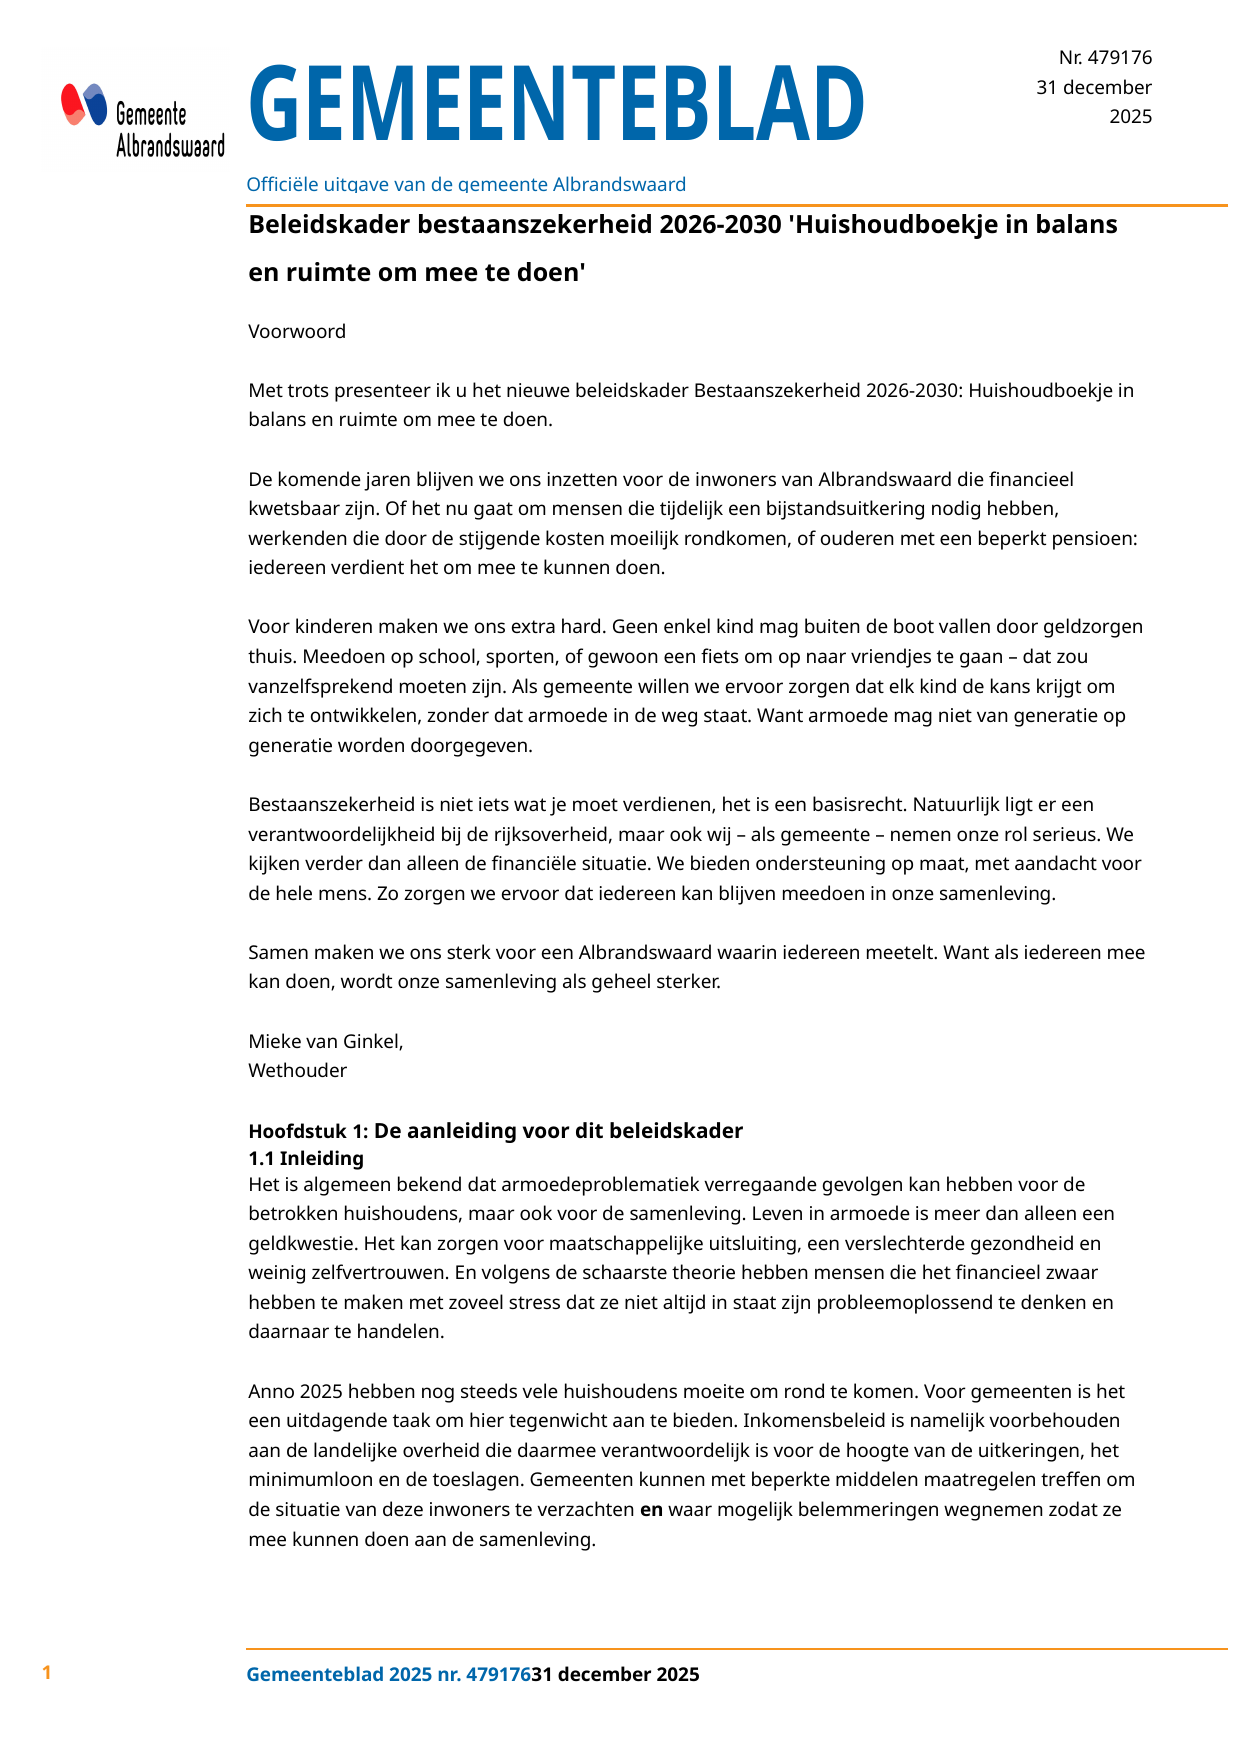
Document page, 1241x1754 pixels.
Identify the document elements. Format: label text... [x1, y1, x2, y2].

picture [41, 47, 231, 172]
text Voor kinderen maken we ons extra hard. Geen enkel kind mag buiten de boot vallen door geldzorgen thuis. Meedoen op school, sporten, of gewoon een fiets om op naar vriendjes te gaan – dat zou vanzelfsprekend moeten zijn. Als gemeente willen we ervoor zorgen dat elk kind de kans krijgt om zich te ontwikkelen, zonder dat armoede in de weg staat. Want armoede mag niet van generatie op generatie worden doorgegeven. [248, 614, 1152, 758]
text Voorwoord [248, 318, 1152, 344]
text Het is algemeen bekend dat armoedeproblematiek verregaande gevolgen kan hebben voor de betrokken huishoudens, maar ook voor de samenleving. Leven in armoede is meer dan alleen een geldkwestie. Het kan zorgen voor maatschappelijke uitsluiting, een verslechterde gezondheid en weinig zelfvertrouwen. En volgens de schaarste theorie hebben mensen die het financieel zwaar hebben te maken met zoveel stress dat ze niet altijd in staat zijn probleemoplossend te denken en daarnaar te handelen. [248, 1171, 1152, 1344]
text Samen maken we ons sterk voor een Albrandswaard waarin iedereen meetelt. Want als iedereen mee kan doen, wordt onze samenleving als geheel sterker. [248, 939, 1152, 994]
text Bestaanszekerheid is niet iets wat je moet verdienen, het is een basisrecht. Natuurlijk ligt er een verantwoordelijkheid bij de rijksoverheid, maar ook wij – als gemeente – nemen onze rol serieus. We kijken verder dan alleen de financiële situatie. We bieden ondersteuning op maat, met aandacht voor de hele mens. Zo zorgen we ervoor dat iedereen kan blijven meedoen in onze samenleving. [248, 791, 1152, 906]
text Beleidskader bestaanszekerheid 2026-2030 'Huishoudboekje in balans en ruimte om mee te doen' [248, 207, 1152, 288]
text Hoofdstuk 1: De aanleiding voor dit beleidskader [248, 1117, 1152, 1145]
text 1.1 Inleiding [248, 1145, 1152, 1171]
text Anno 2025 hebben nog steeds vele huishoudens moeite om rond te komen. Voor gemeenten is het een uitdagende taak om hier tegenwicht aan te bieden. Inkomensbeleid is namelijk voorbehouden aan de landelijke overheid die daarmee verantwoordelijk is voor de hoogte van de uitkeringen, het minimumloon en de toeslagen. Gemeenten kunnen met beperkte middelen maatregelen treffen om de situatie van deze inwoners te verzachten en waar mogelijk belemmeringen wegnemen zodat ze mee kunnen doen aan de samenleving. [248, 1378, 1152, 1552]
text Wethouder [248, 1057, 1152, 1083]
text Met trots presenteer ik u het nieuwe beleidskader Bestaanszekerheid 2026-2030: Huishoudboekje in balans en ruimte om mee te doen. [248, 377, 1152, 432]
text De komende jaren blijven we ons inzetten voor de inwoners van Albrandswaard die financieel kwetsbaar zijn. Of het nu gaat om mensen die tijdelijk een bijstandsuitkering nodig hebben, werkenden die door de stijgende kosten moeilijk rondkomen, of ouderen met een beperkt pensioen: iedereen verdient het om mee te kunnen doen. [248, 466, 1152, 580]
text Mieke van Ginkel, [248, 1028, 1152, 1054]
